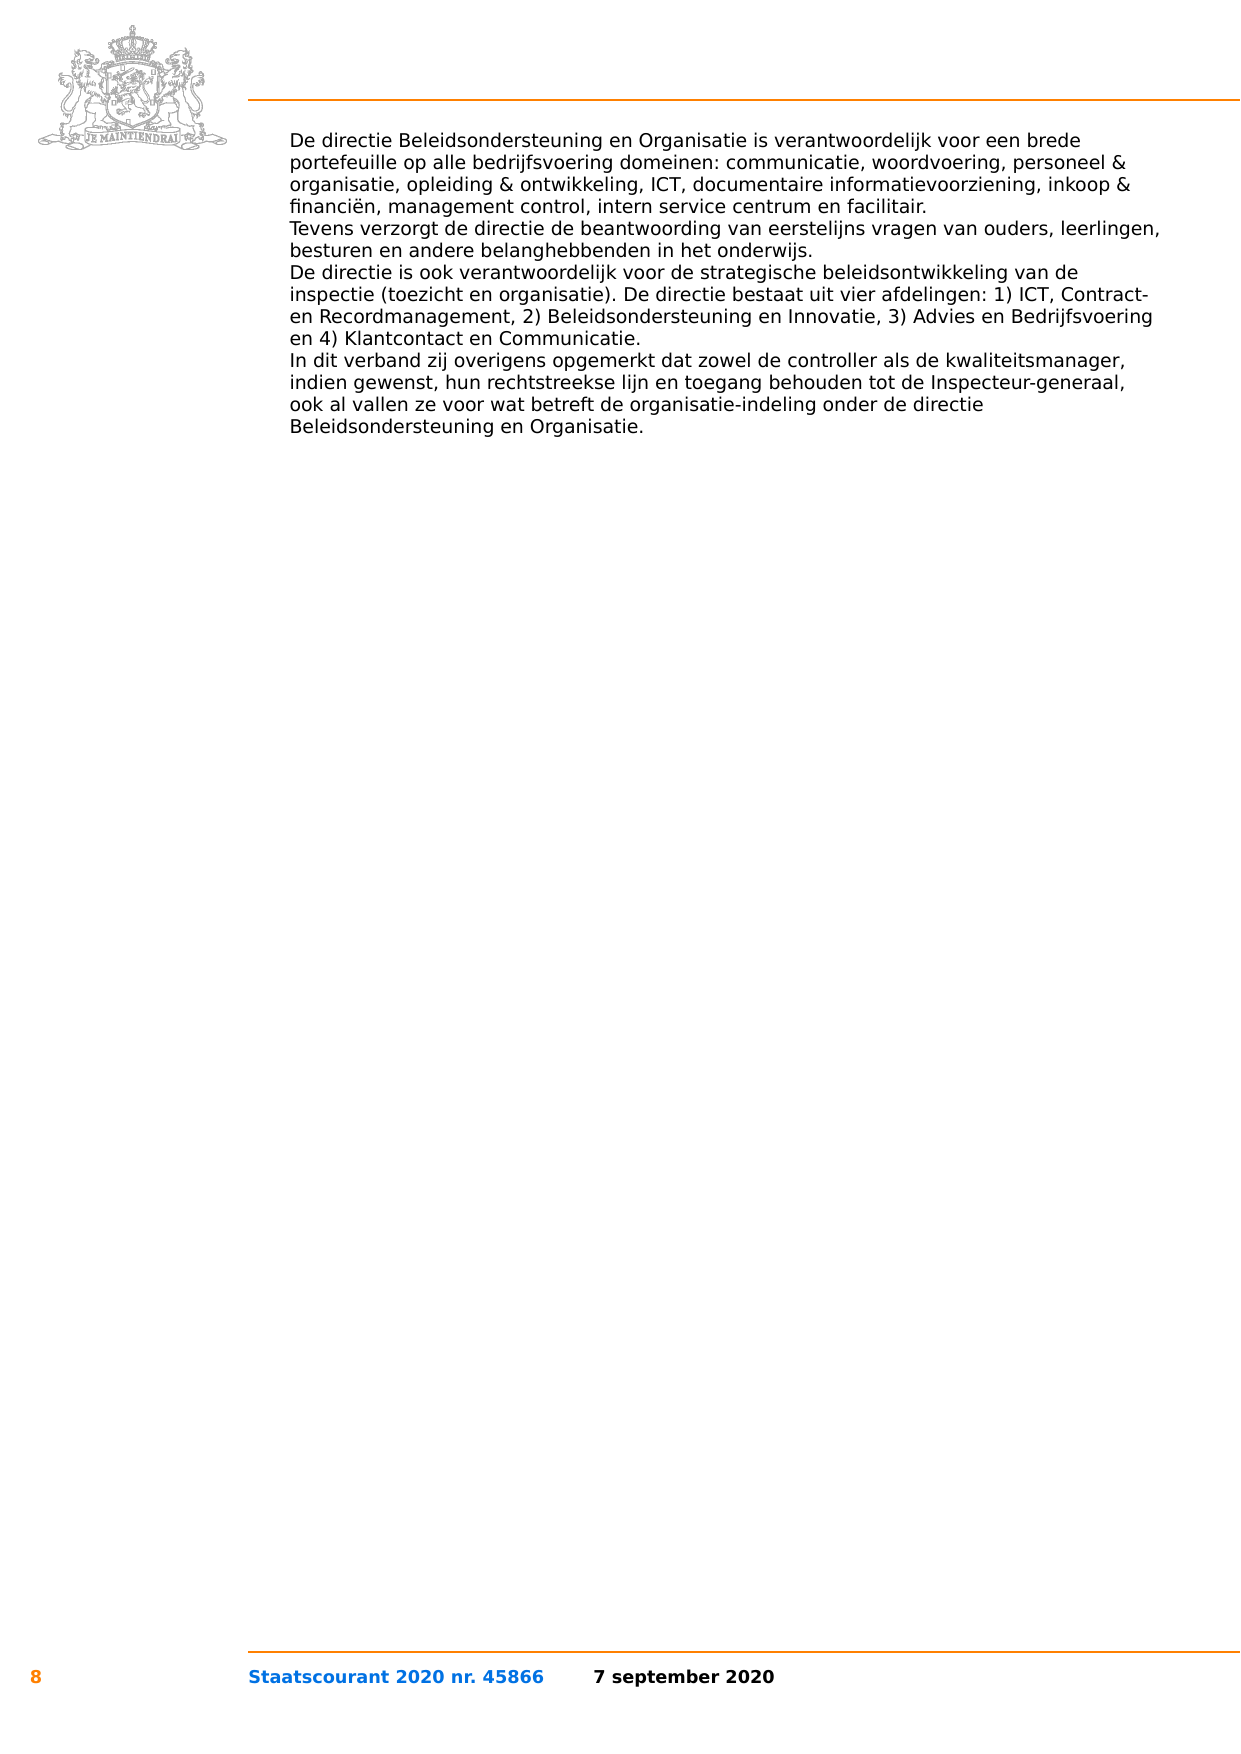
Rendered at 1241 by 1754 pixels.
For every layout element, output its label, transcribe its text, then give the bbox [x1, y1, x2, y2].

text De directie Beleidsondersteuning en Organisatie is verantwoordelijk voor een brede portefeuille op alle bedrijfsvoering domeinen: communicatie, woordvoering, personeel & organisatie, opleiding & ontwikkeling, ICT, documentaire informatievoorziening, inkoop & financiën, management control, intern service centrum en facilitair. [289, 130, 1163, 218]
text Tevens verzorgt de directie de beantwoording van eerstelijns vragen van ouders, leerlingen, besturen en andere belanghebbenden in het onderwijs. [289, 218, 1163, 262]
picture [38, 25, 227, 150]
text In dit verband zij overigens opgemerkt dat zowel de controller als de kwaliteitsmanager, indien gewenst, hun rechtstreekse lijn en toegang behouden tot de Inspecteur-generaal, ook al vallen ze voor wat betreft de organisatie-indeling onder de directie Beleidsondersteuning en Organisatie. [289, 350, 1163, 438]
text De directie is ook verantwoordelijk voor de strategische beleidsontwikkeling van de inspectie (toezicht en organisatie). De directie bestaat uit vier afdelingen: 1) ICT, Contract- en Recordmanagement, 2) Beleidsondersteuning en Innovatie, 3) Advies en Bedrijfsvoering en 4) Klantcontact en Communicatie. [289, 262, 1163, 350]
